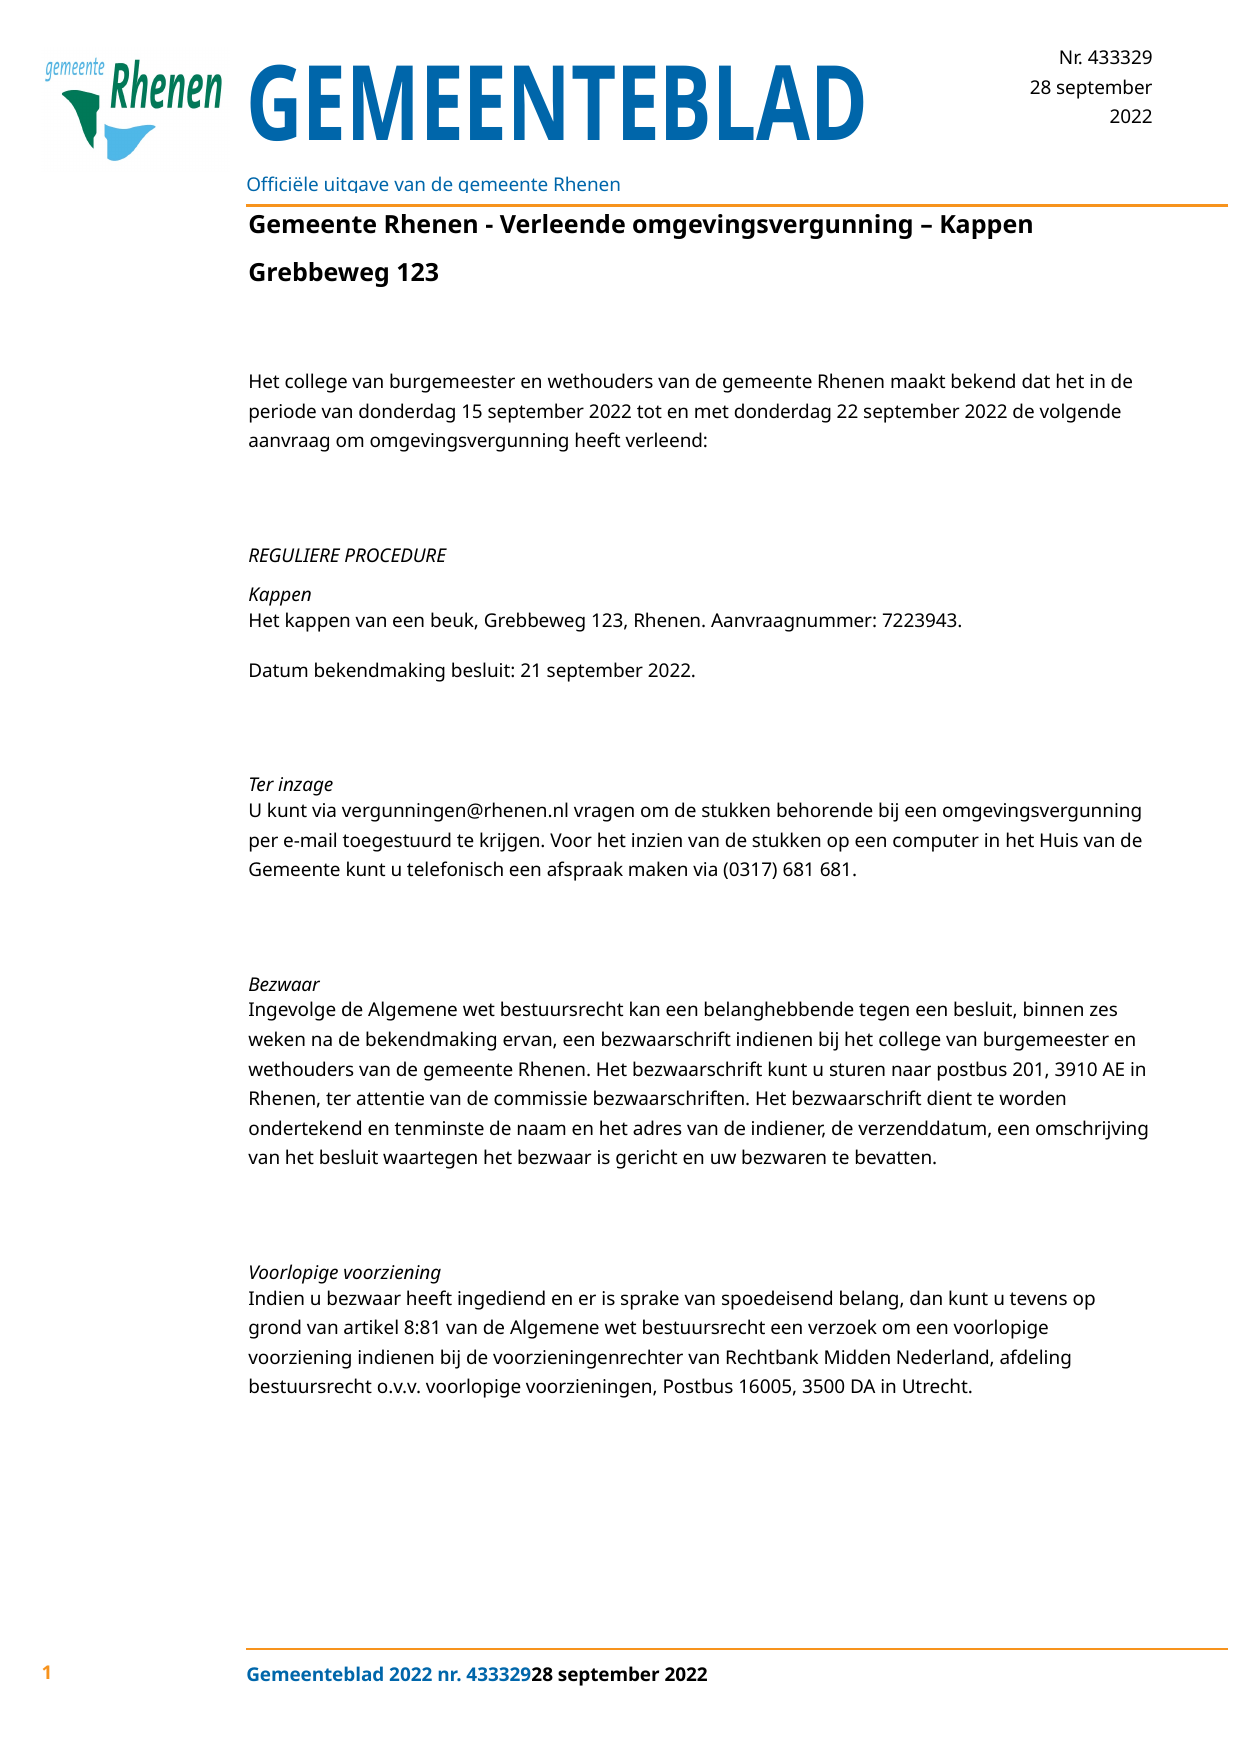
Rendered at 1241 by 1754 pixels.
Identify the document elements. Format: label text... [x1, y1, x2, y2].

picture [41, 47, 231, 172]
text REGULIERE PROCEDURE [248, 542, 1152, 568]
text Gemeente Rhenen - Verleende omgevingsvergunning – Kappen Grebbeweg 123 [248, 207, 1152, 288]
text Ingevolge de Algemene wet bestuursrecht kan een belanghebbende tegen een besluit, binnen zes weken na de bekendmaking ervan, een bezwaarschrift indienen bij het college van burgemeester en wethouders van de gemeente Rhenen. Het bezwaarschrift kunt u sturen naar postbus 201, 3910 AE in Rhenen, ter attentie van de commissie bezwaarschriften. Het bezwaarschrift dient te worden ondertekend en tenminste de naam en het adres van de indiener, de verzenddatum, een omschrijving van het besluit waartegen het bezwaar is gericht en uw bezwaren te bevatten. [248, 997, 1152, 1170]
text Kappen [248, 581, 1152, 607]
text Voorlopige voorziening [248, 1259, 1152, 1285]
text Datum bekendmaking besluit: 21 september 2022. [248, 657, 1152, 683]
text U kunt via vergunningen@rhenen.nl vragen om de stukken behorende bij een omgevingsvergunning per e-mail toegestuurd te krijgen. Voor het inzien van de stukken op een computer in het Huis van de Gemeente kunt u telefonisch een afspraak maken via (0317) 681 681. [248, 797, 1152, 882]
text Indien u bezwaar heeft ingediend en er is sprake van spoedeisend belang, dan kunt u tevens op grond van artikel 8:81 van de Algemene wet bestuursrecht een verzoek om een voorlopige voorziening indienen bij de voorzieningenrechter van Rechtbank Midden Nederland, afdeling bestuursrecht o.v.v. voorlopige voorzieningen, Postbus 16005, 3500 DA in Utrecht. [248, 1285, 1152, 1399]
text Het college van burgemeester en wethouders van de gemeente Rhenen maakt bekend dat het in de periode van donderdag 15 september 2022 tot en met donderdag 22 september 2022 de volgende aanvraag om omgevingsvergunning heeft verleend: [248, 368, 1152, 453]
text Bezwaar [248, 971, 1152, 997]
text Het kappen van een beuk, Grebbeweg 123, Rhenen. Aanvraagnummer: 7223943. [248, 607, 1152, 633]
text Ter inzage [248, 772, 1152, 797]
